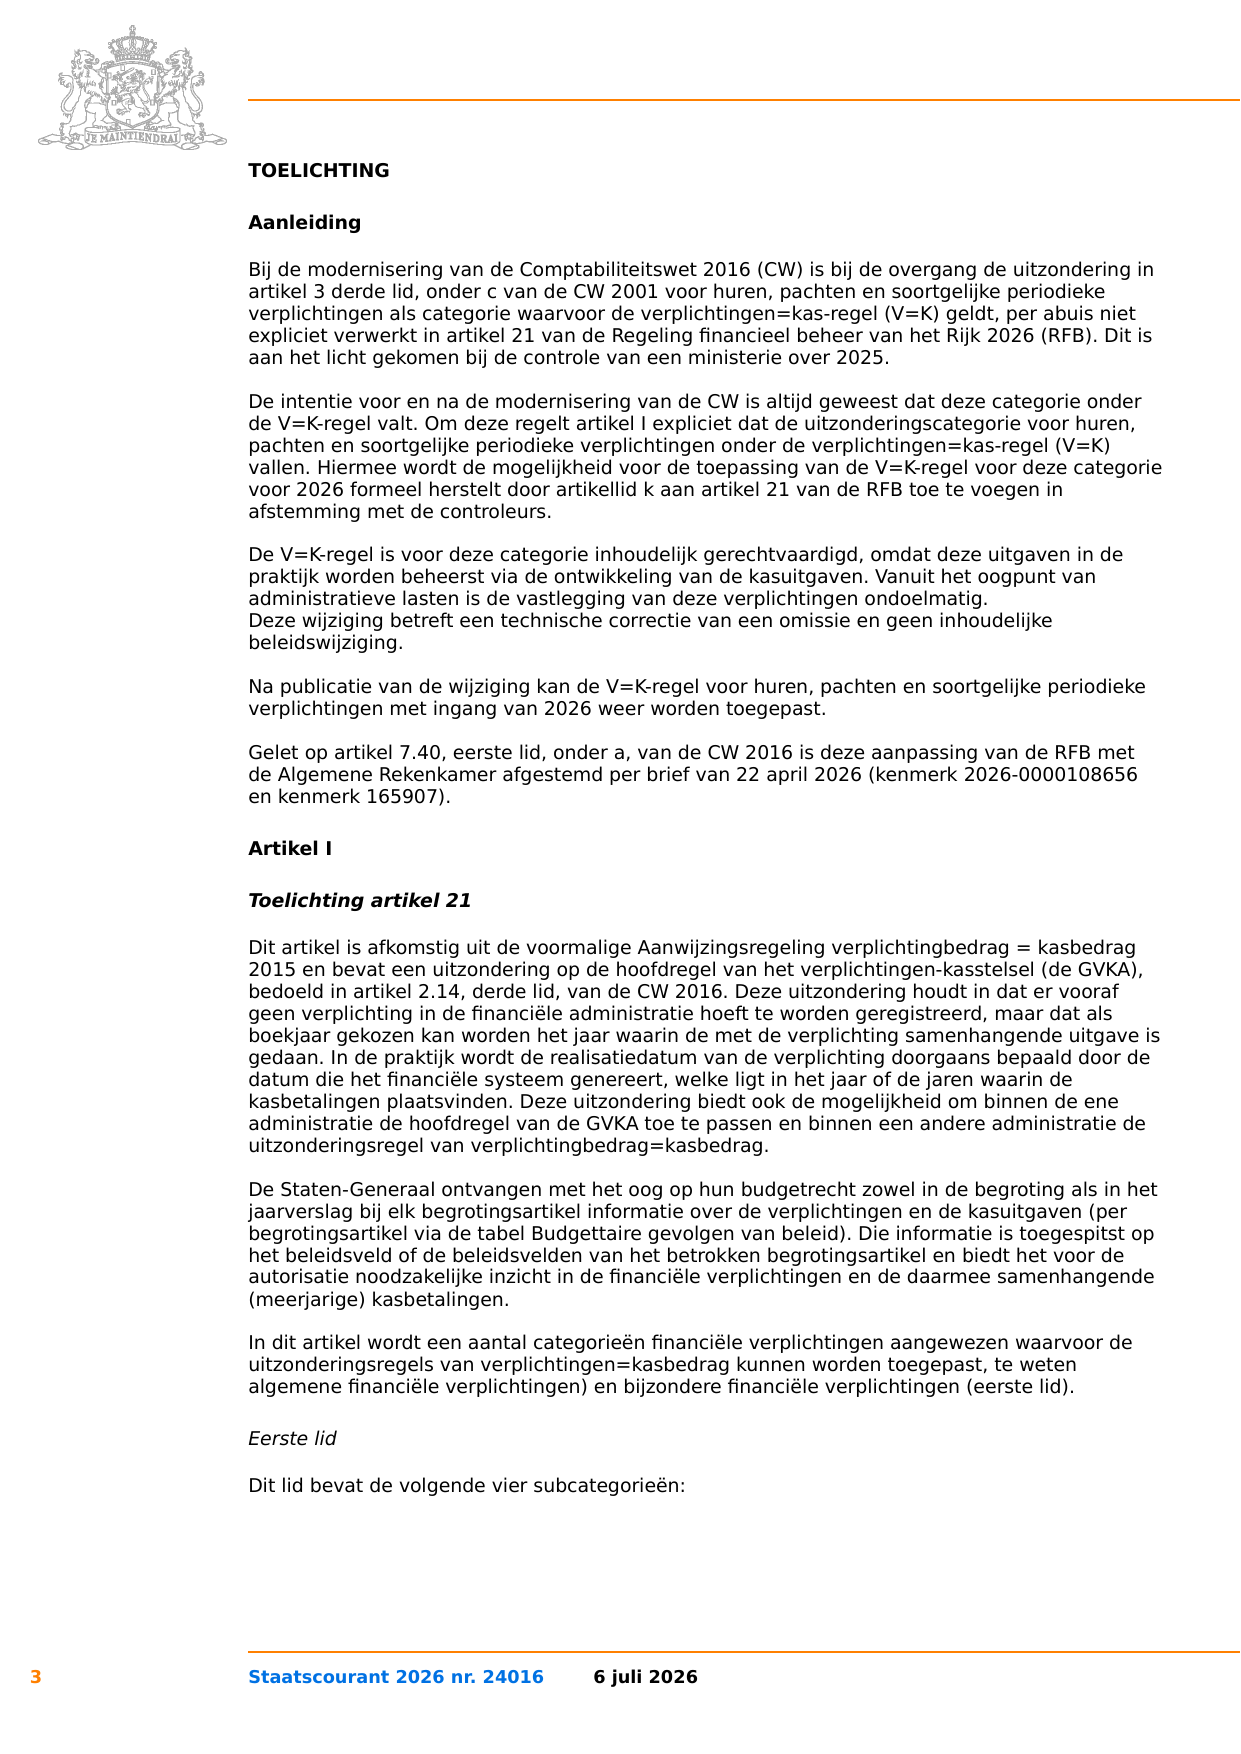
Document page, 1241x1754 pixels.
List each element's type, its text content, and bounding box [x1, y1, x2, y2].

text In dit artikel wordt een aantal categorieën financiële verplichtingen aangewezen waarvoor de uitzonderingsregels van verplichtingen=kasbedrag kunnen worden toegepast, te weten algemene financiële verplichtingen) en bijzondere financiële verplichtingen (eerste lid). [248, 1332, 1163, 1398]
subtitle Artikel I [248, 838, 1163, 860]
picture [38, 25, 227, 150]
text De Staten-Generaal ontvangen met het oog op hun budgetrecht zowel in de begroting als in het jaarverslag bij elk begrotingsartikel informatie over de verplichtingen en de kasuitgaven (per begrotingsartikel via de tabel Budgettaire gevolgen van beleid). Die informatie is toegespitst op het beleidsveld of de beleidsvelden van het betrokken begrotingsartikel en biedt het voor de autorisatie noodzakelijke inzicht in de financiële verplichtingen en de daarmee samenhangende (meerjarige) kasbetalingen. [248, 1178, 1163, 1310]
subtitle Eerste lid [248, 1428, 1163, 1450]
text De intentie voor en na de modernisering van de CW is altijd geweest dat deze categorie onder de V=K-regel valt. Om deze regelt artikel I expliciet dat de uitzonderingscategorie voor huren, pachten en soortgelijke periodieke verplichtingen onder de verplichtingen=kas-regel (V=K) vallen. Hiermee wordt de mogelijkheid voor de toepassing van de V=K-regel voor deze categorie voor 2026 formeel herstelt door artikellid k aan artikel 21 van de RFB toe te voegen in afstemming met de controleurs. [248, 391, 1163, 522]
subtitle Aanleiding [248, 212, 1163, 234]
text Dit lid bevat de volgende vier subcategorieën: [248, 1475, 1163, 1497]
text Deze wijziging betreft een technische correctie van een omissie en geen inhoudelijke beleidswijziging. [248, 610, 1163, 654]
subtitle Toelichting artikel 21 [248, 890, 1163, 912]
subtitle TOELICHTING [248, 160, 1163, 182]
text Gelet op artikel 7.40, eerste lid, onder a, van de CW 2016 is deze aanpassing van de RFB met de Algemene Rekenkamer afgestemd per brief van 22 april 2026 (kenmerk 2026-0000108656 en kenmerk 165907). [248, 742, 1163, 808]
text Bij de modernisering van de Comptabiliteitswet 2016 (CW) is bij de overgang de uitzondering in artikel 3 derde lid, onder c van de CW 2001 voor huren, pachten en soortgelijke periodieke verplichtingen als categorie waarvoor de verplichtingen=kas-regel (V=K) geldt, per abuis niet expliciet verwerkt in artikel 21 van de Regeling financieel beheer van het Rijk 2026 (RFB). Dit is aan het licht gekomen bij de controle van een ministerie over 2025. [248, 259, 1163, 369]
text Na publicatie van de wijziging kan de V=K-regel voor huren, pachten en soortgelijke periodieke verplichtingen met ingang van 2026 weer worden toegepast. [248, 676, 1163, 720]
text De V=K-regel is voor deze categorie inhoudelijk gerechtvaardigd, omdat deze uitgaven in de praktijk worden beheerst via de ontwikkeling van de kasuitgaven. Vanuit het oogpunt van administratieve lasten is de vastlegging van deze verplichtingen ondoelmatig. [248, 544, 1163, 610]
text Dit artikel is afkomstig uit de voormalige Aanwijzingsregeling verplichtingbedrag = kasbedrag 2015 en bevat een uitzondering op de hoofdregel van het verplichtingen-kasstelsel (de GVKA), bedoeld in artikel 2.14, derde lid, van de CW 2016. Deze uitzondering houdt in dat er vooraf geen verplichting in de financiële administratie hoeft te worden geregistreerd, maar dat als boekjaar gekozen kan worden het jaar waarin de met de verplichting samenhangende uitgave is gedaan. In de praktijk wordt de realisatiedatum van de verplichting doorgaans bepaald door de datum die het financiële systeem genereert, welke ligt in het jaar of de jaren waarin de kasbetalingen plaatsvinden. Deze uitzondering biedt ook de mogelijkheid om binnen de ene administratie de hoofdregel van de GVKA toe te passen en binnen een andere administratie de uitzonderingsregel van verplichtingbedrag=kasbedrag. [248, 937, 1163, 1157]
